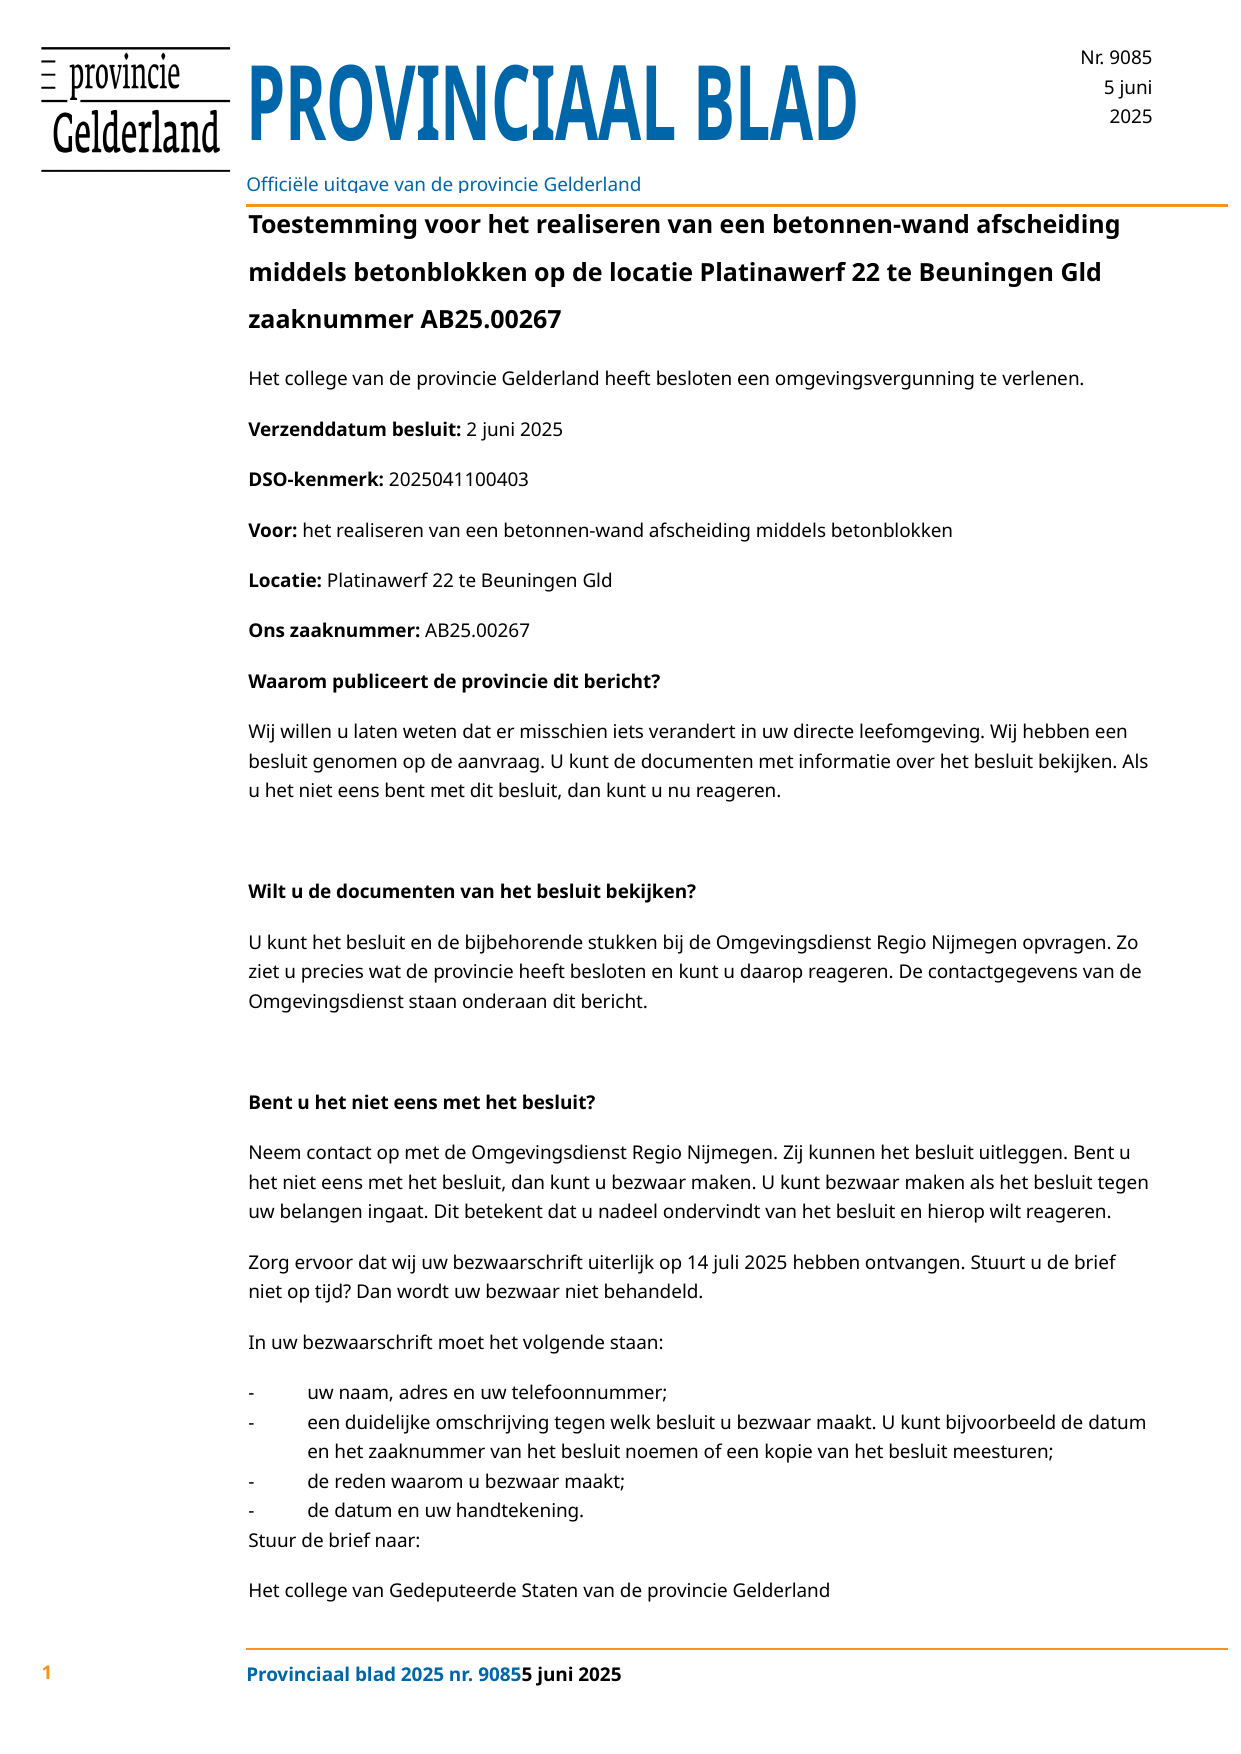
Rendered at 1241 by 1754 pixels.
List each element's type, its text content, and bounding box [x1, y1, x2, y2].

text Zorg ervoor dat wij uw bezwaarschrift uiterlijk op 14 juli 2025 hebben ontvangen. Stuurt u de brief niet op tijd? Dan wordt uw bezwaar niet behandeld. [248, 1249, 1152, 1304]
list uw naam, adres en uw telefoonnummer; [248, 1379, 1152, 1405]
list de reden waarom u bezwaar maakt; [248, 1468, 1152, 1494]
text Verzenddatum besluit: 2 juni 2025 [248, 416, 1152, 442]
text Voor: het realiseren van een betonnen-wand afscheiding middels betonblokken [248, 517, 1152, 542]
text Wij willen u laten weten dat er misschien iets verandert in uw directe leefomgeving. Wij hebben een besluit genomen op de aanvraag. U kunt de documenten met informatie over het besluit bekijken. Als u het niet eens bent met dit besluit, dan kunt u nu reageren. [248, 718, 1152, 803]
text Het college van Gedeputeerde Staten van de provincie Gelderland [248, 1578, 1152, 1603]
list de datum en uw handtekening. [248, 1498, 1152, 1523]
text In uw bezwaarschrift moet het volgende staan: [248, 1329, 1152, 1354]
list een duidelijke omschrijving tegen welk besluit u bezwaar maakt. U kunt bijvoorbeeld de datum en het zaaknummer van het besluit noemen of een kopie van het besluit meesturen; [248, 1409, 1152, 1464]
picture [41, 47, 231, 172]
text DSO-kenmerk: 2025041100403 [248, 466, 1152, 492]
text Locatie: Platinawerf 22 te Beuningen Gld [248, 567, 1152, 593]
text Het college van de provincie Gelderland heeft besloten een omgevingsvergunning te verlenen. [248, 366, 1152, 391]
text Ons zaaknummer: AB25.00267 [248, 618, 1152, 643]
text Wilt u de documenten van het besluit bekijken? [248, 878, 1152, 904]
text U kunt het besluit en de bijbehorende stukken bij de Omgevingsdienst Regio Nijmegen opvragen. Zo ziet u precies wat de provincie heeft besloten en kunt u daarop reageren. De contactgegevens van de Omgevingsdienst staan onderaan dit bericht. [248, 929, 1152, 1014]
text Neem contact op met de Omgevingsdienst Regio Nijmegen. Zij kunnen het besluit uitleggen. Bent u het niet eens met het besluit, dan kunt u bezwaar maken. U kunt bezwaar maken als het besluit tegen uw belangen ingaat. Dit betekent dat u nadeel ondervindt van het besluit en hierop wilt reageren. [248, 1139, 1152, 1224]
text Stuur de brief naar: [248, 1527, 1152, 1553]
text Bent u het niet eens met het besluit? [248, 1089, 1152, 1114]
text Waarom publiceert de provincie dit bericht? [248, 668, 1152, 694]
text Toestemming voor het realiseren van een betonnen-wand afscheiding middels betonblokken op de locatie Platinawerf 22 te Beuningen Gld zaaknummer AB25.00267 [248, 207, 1152, 336]
